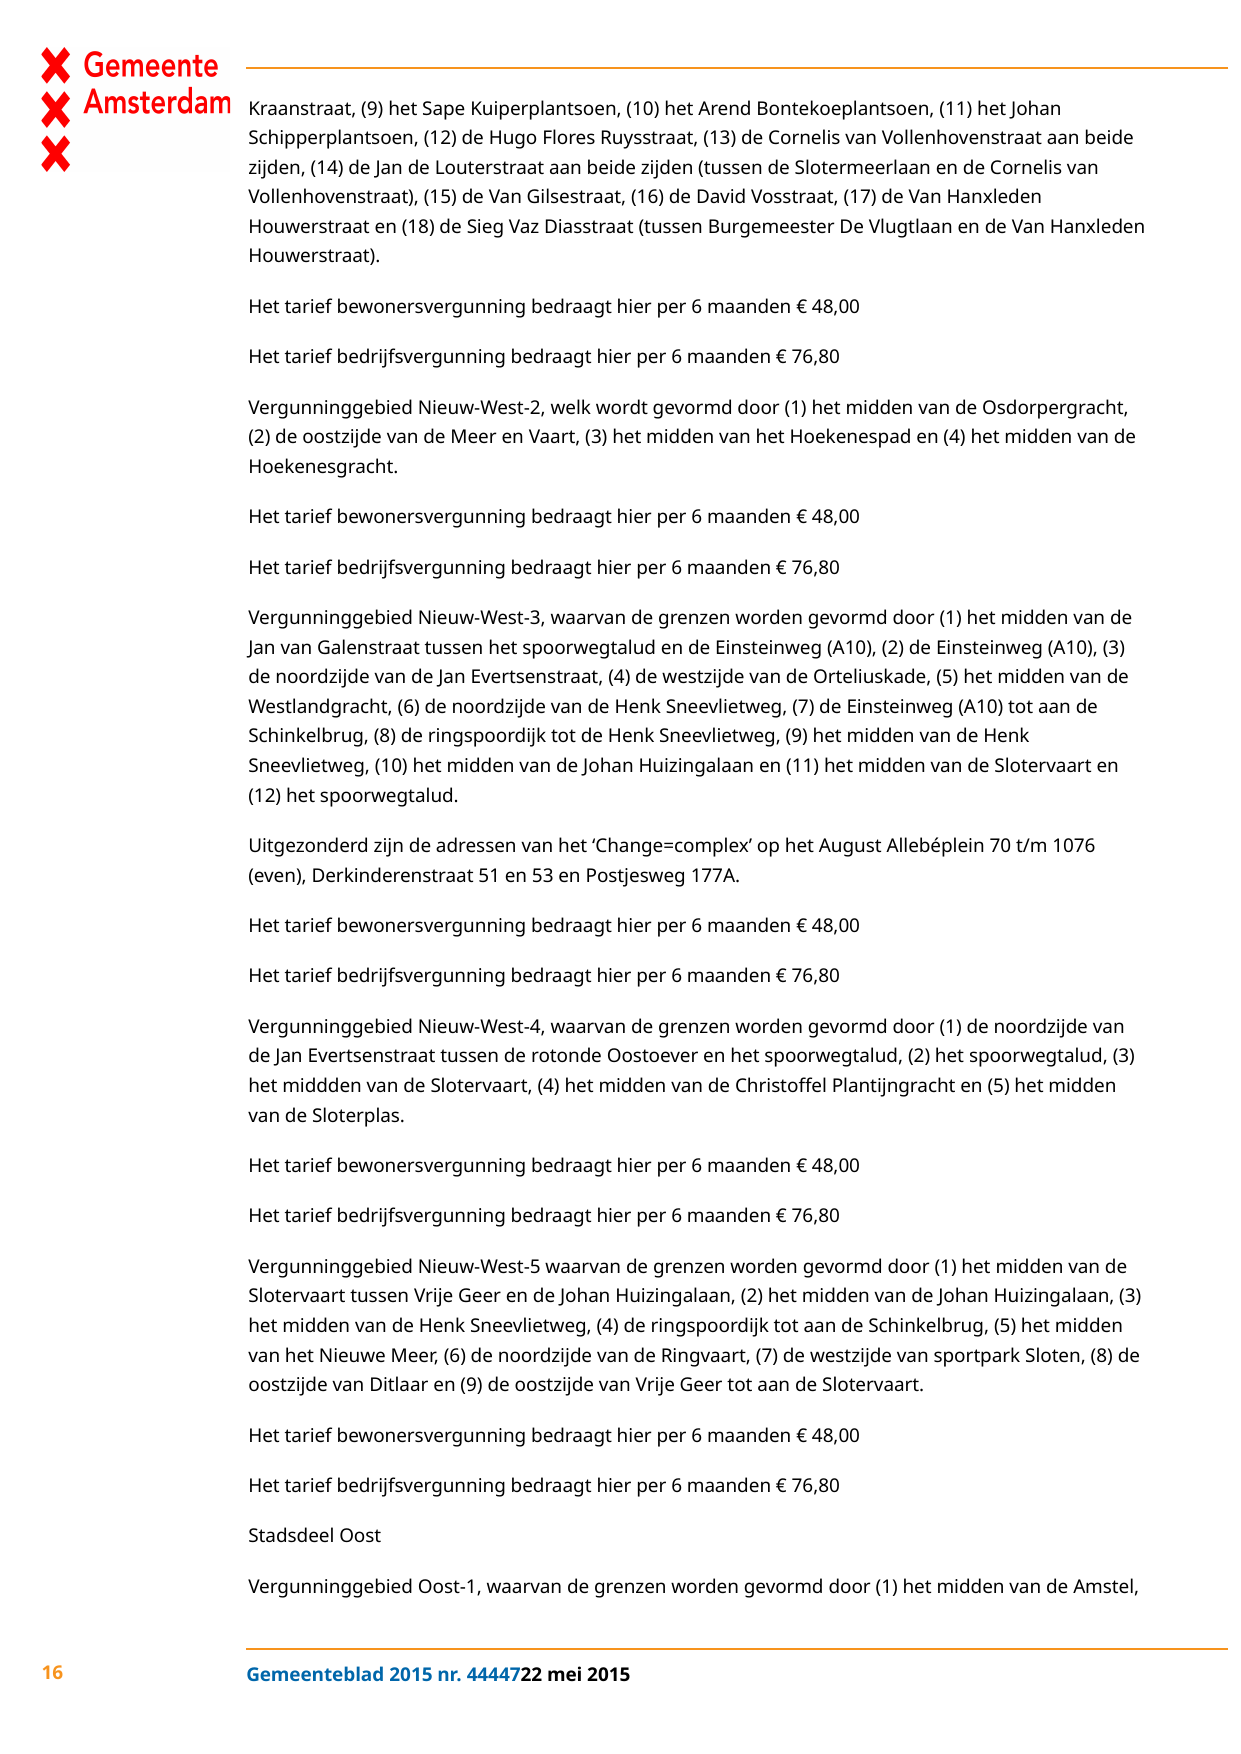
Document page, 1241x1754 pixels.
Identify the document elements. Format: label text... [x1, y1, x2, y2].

text Het tarief bedrijfsvergunning bedraagt hier per 6 maanden € 76,80 [248, 554, 1152, 580]
text Het tarief bewonersvergunning bedraagt hier per 6 maanden € 48,00 [248, 912, 1152, 938]
text Vergunninggebied Oost-1, waarvan de grenzen worden gevormd door (1) het midden van de Amstel, [248, 1573, 1152, 1599]
text Het tarief bewonersvergunning bedraagt hier per 6 maanden € 48,00 [248, 293, 1152, 319]
text Vergunninggebied Nieuw-West-4, waarvan de grenzen worden gevormd door (1) de noordzijde van de Jan Evertsenstraat tussen de rotonde Oostoever en het spoorwegtalud, (2) het spoorwegtalud, (3) het middden van de Slotervaart, (4) het midden van de Christoffel Plantijngracht en (5) het midden van de Sloterplas. [248, 1013, 1152, 1128]
text Het tarief bewonersvergunning bedraagt hier per 6 maanden € 48,00 [248, 1152, 1152, 1178]
text Kraanstraat, (9) het Sape Kuiperplantsoen, (10) het Arend Bontekoeplantsoen, (11) het Johan Schipperplantsoen, (12) de Hugo Flores Ruysstraat, (13) de Cornelis van Vollenhovenstraat aan beide zijden, (14) de Jan de Louterstraat aan beide zijden (tussen de Slotermeerlaan en de Cornelis van Vollenhovenstraat), (15) de Van Gilsestraat, (16) de David Vosstraat, (17) de Van Hanxleden Houwerstraat en (18) de Sieg Vaz Diasstraat (tussen Burgemeester De Vlugtlaan en de Van Hanxleden Houwerstraat). [248, 95, 1152, 268]
text Het tarief bedrijfsvergunning bedraagt hier per 6 maanden € 76,80 [248, 963, 1152, 988]
picture [41, 47, 231, 172]
text Vergunninggebied Nieuw-West-5 waarvan de grenzen worden gevormd door (1) het midden van de Slotervaart tussen Vrije Geer en de Johan Huizingalaan, (2) het midden van de Johan Huizingalaan, (3) het midden van de Henk Sneevlietweg, (4) de ringspoordijk tot aan de Schinkelbrug, (5) het midden van het Nieuwe Meer, (6) de noordzijde van de Ringvaart, (7) de westzijde van sportpark Sloten, (8) de oostzijde van Ditlaar en (9) de oostzijde van Vrije Geer tot aan de Slotervaart. [248, 1253, 1152, 1397]
text Het tarief bedrijfsvergunning bedraagt hier per 6 maanden € 76,80 [248, 1472, 1152, 1498]
text Uitgezonderd zijn de adressen van het ‘Change=complex’ op het August Allebéplein 70 t/m 1076 (even), Derkinderenstraat 51 en 53 en Postjesweg 177A. [248, 832, 1152, 888]
text Het tarief bedrijfsvergunning bedraagt hier per 6 maanden € 76,80 [248, 1203, 1152, 1228]
text Vergunninggebied Nieuw-West-3, waarvan de grenzen worden gevormd door (1) het midden van de Jan van Galenstraat tussen het spoorwegtalud en de Einsteinweg (A10), (2) de Einsteinweg (A10), (3) de noordzijde van de Jan Evertsenstraat, (4) de westzijde van de Orteliuskade, (5) het midden van de Westlandgracht, (6) de noordzijde van de Henk Sneevlietweg, (7) de Einsteinweg (A10) tot aan de Schinkelbrug, (8) de ringspoordijk tot de Henk Sneevlietweg, (9) het midden van de Henk Sneevlietweg, (10) het midden van de Johan Huizingalaan en (11) het midden van de Slotervaart en (12) het spoorwegtalud. [248, 604, 1152, 808]
text Het tarief bewonersvergunning bedraagt hier per 6 maanden € 48,00 [248, 503, 1152, 529]
text Het tarief bedrijfsvergunning bedraagt hier per 6 maanden € 76,80 [248, 343, 1152, 369]
text Stadsdeel Oost [248, 1523, 1152, 1548]
text Het tarief bewonersvergunning bedraagt hier per 6 maanden € 48,00 [248, 1422, 1152, 1448]
text Vergunninggebied Nieuw-West-2, welk wordt gevormd door (1) het midden van de Osdorpergracht, (2) de oostzijde van de Meer en Vaart, (3) het midden van het Hoekenespad en (4) het midden van de Hoekenesgracht. [248, 394, 1152, 479]
